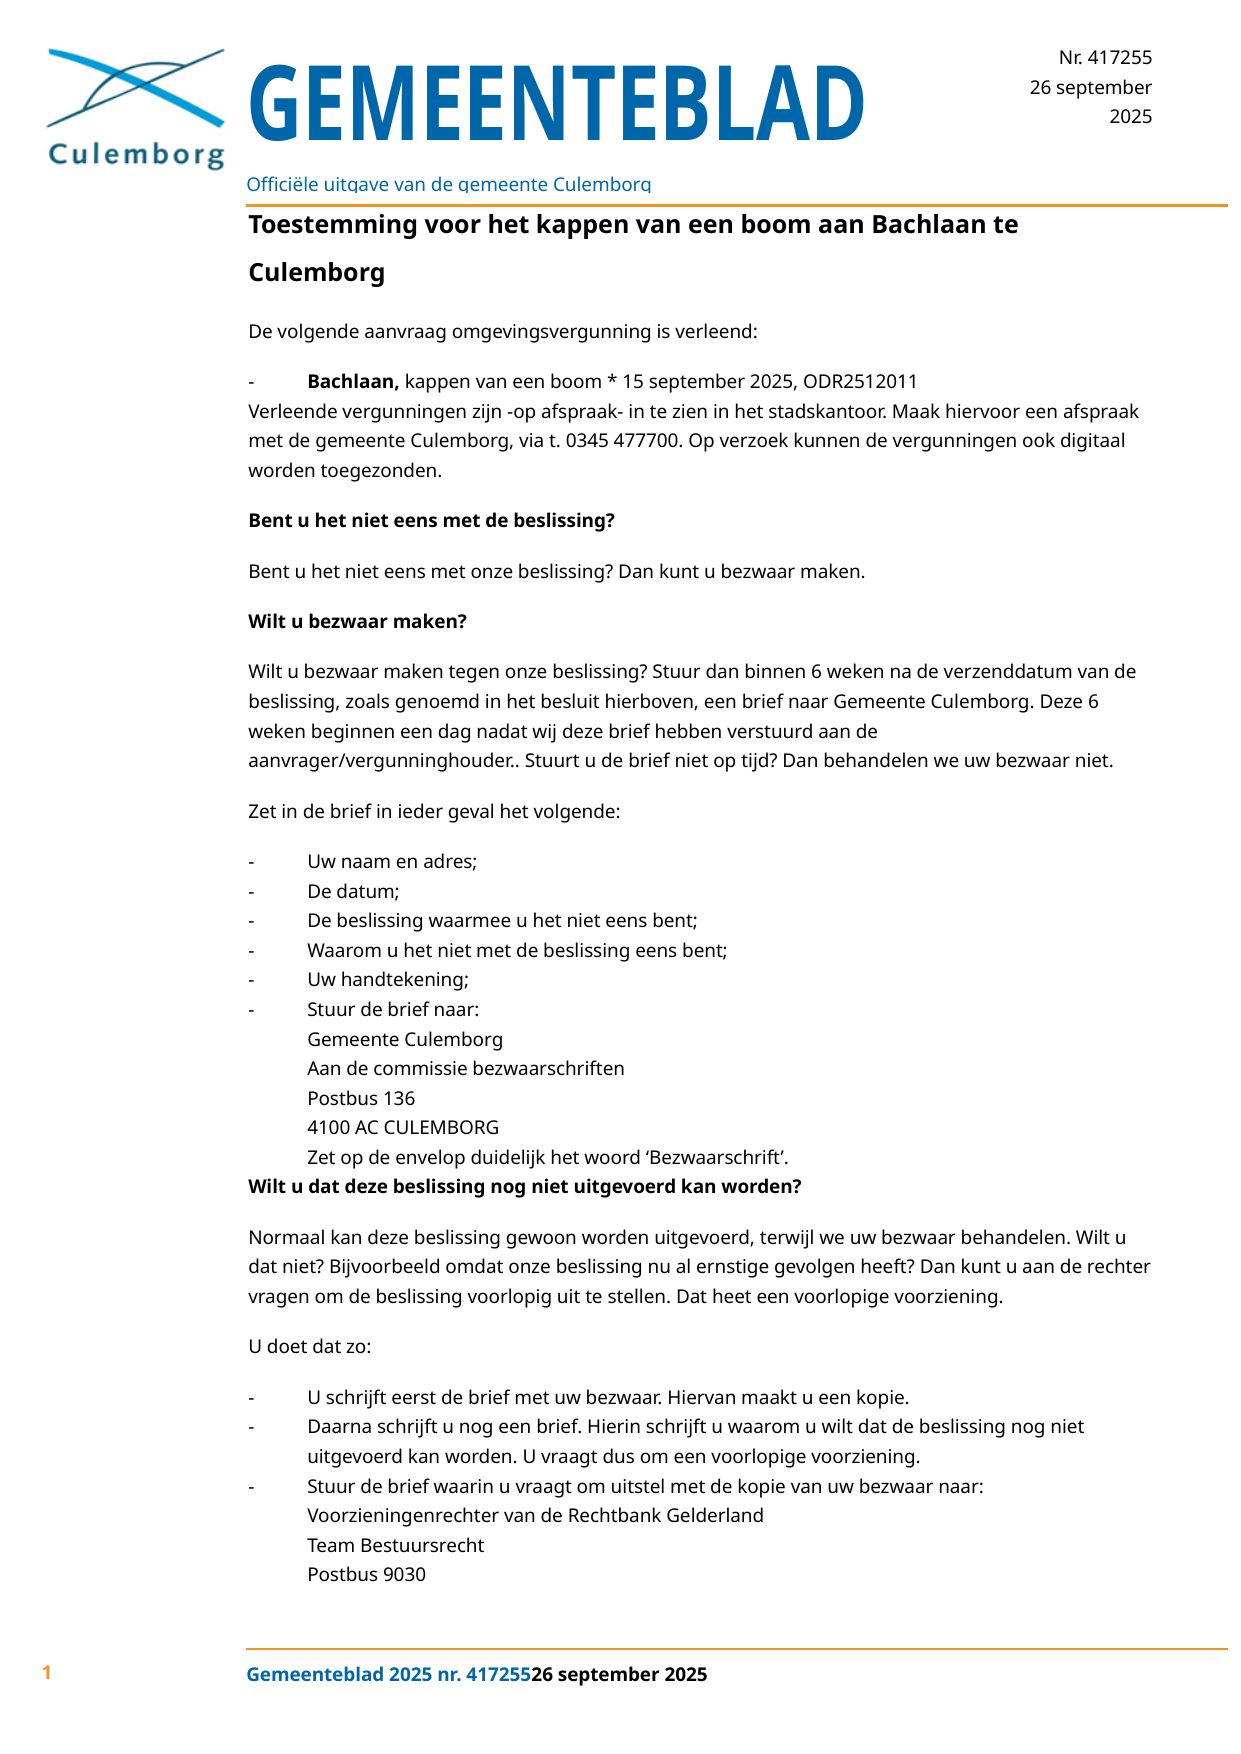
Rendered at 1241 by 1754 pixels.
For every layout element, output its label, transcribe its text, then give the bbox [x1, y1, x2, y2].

list Voorzieningenrechter van de Rechtbank Gelderland [248, 1502, 1152, 1528]
list Team Bestuursrecht [248, 1532, 1152, 1558]
list Aan de commissie bezwaarschriften [248, 1055, 1152, 1081]
list De beslissing waarmee u het niet eens bent; [248, 907, 1152, 933]
list Waarom u het niet met de beslissing eens bent; [248, 937, 1152, 963]
text Bent u het niet eens met de beslissing? [248, 507, 1152, 533]
list Postbus 136 [248, 1085, 1152, 1111]
text U doet dat zo: [248, 1334, 1152, 1359]
list Uw handtekening; [248, 967, 1152, 992]
picture [41, 47, 231, 172]
text Normaal kan deze beslissing gewoon worden uitgevoerd, terwijl we uw bezwaar behandelen. Wilt u dat niet? Bijvoorbeeld omdat onze beslissing nu al ernstige gevolgen heeft? Dan kunt u aan de rechter vragen om de beslissing voorlopig uit te stellen. Dat heet een voorlopige voorziening. [248, 1224, 1152, 1309]
text Wilt u dat deze beslissing nog niet uitgevoerd kan worden? [248, 1174, 1152, 1199]
list Stuur de brief naar: [248, 996, 1152, 1022]
list Bachlaan, kappen van een boom * 15 september 2025, ODR2512011 [248, 368, 1152, 394]
text Toestemming voor het kappen van een boom aan Bachlaan te Culemborg [248, 207, 1152, 288]
text De volgende aanvraag omgevingsvergunning is verleend: [248, 318, 1152, 344]
list U schrijft eerst de brief met uw bezwaar. Hiervan maakt u een kopie. [248, 1384, 1152, 1410]
list Uw naam en adres; [248, 848, 1152, 874]
text Wilt u bezwaar maken tegen onze beslissing? Stuur dan binnen 6 weken na de verzenddatum van de beslissing, zoals genoemd in het besluit hierboven, een brief naar Gemeente Culemborg. Deze 6 weken beginnen een dag nadat wij deze brief hebben verstuurd aan de aanvrager/vergunninghouder.. Stuurt u de brief niet op tijd? Dan behandelen we uw bezwaar niet. [248, 659, 1152, 773]
text Zet in de brief in ieder geval het volgende: [248, 798, 1152, 824]
list Gemeente Culemborg [248, 1026, 1152, 1052]
text Verleende vergunningen zijn -op afspraak- in te zien in het stadskantoor. Maak hiervoor een afspraak met de gemeente Culemborg, via t. 0345 477700. Op verzoek kunnen de vergunningen ook digitaal worden toegezonden. [248, 398, 1152, 483]
list Daarna schrijft u nog een brief. Hierin schrijft u waarom u wilt dat de beslissing nog niet uitgevoerd kan worden. U vraagt dus om een voorlopige voorziening. [248, 1414, 1152, 1469]
text Bent u het niet eens met onze beslissing? Dan kunt u bezwaar maken. [248, 558, 1152, 584]
text Wilt u bezwaar maken? [248, 608, 1152, 634]
list Zet op de envelop duidelijk het woord ‘Bezwaarschrift’. [248, 1144, 1152, 1170]
list Stuur de brief waarin u vraagt om uitstel met de kopie van uw bezwaar naar: [248, 1473, 1152, 1499]
list 4100 AC CULEMBORG [248, 1114, 1152, 1140]
list Postbus 9030 [248, 1562, 1152, 1587]
list De datum; [248, 878, 1152, 904]
